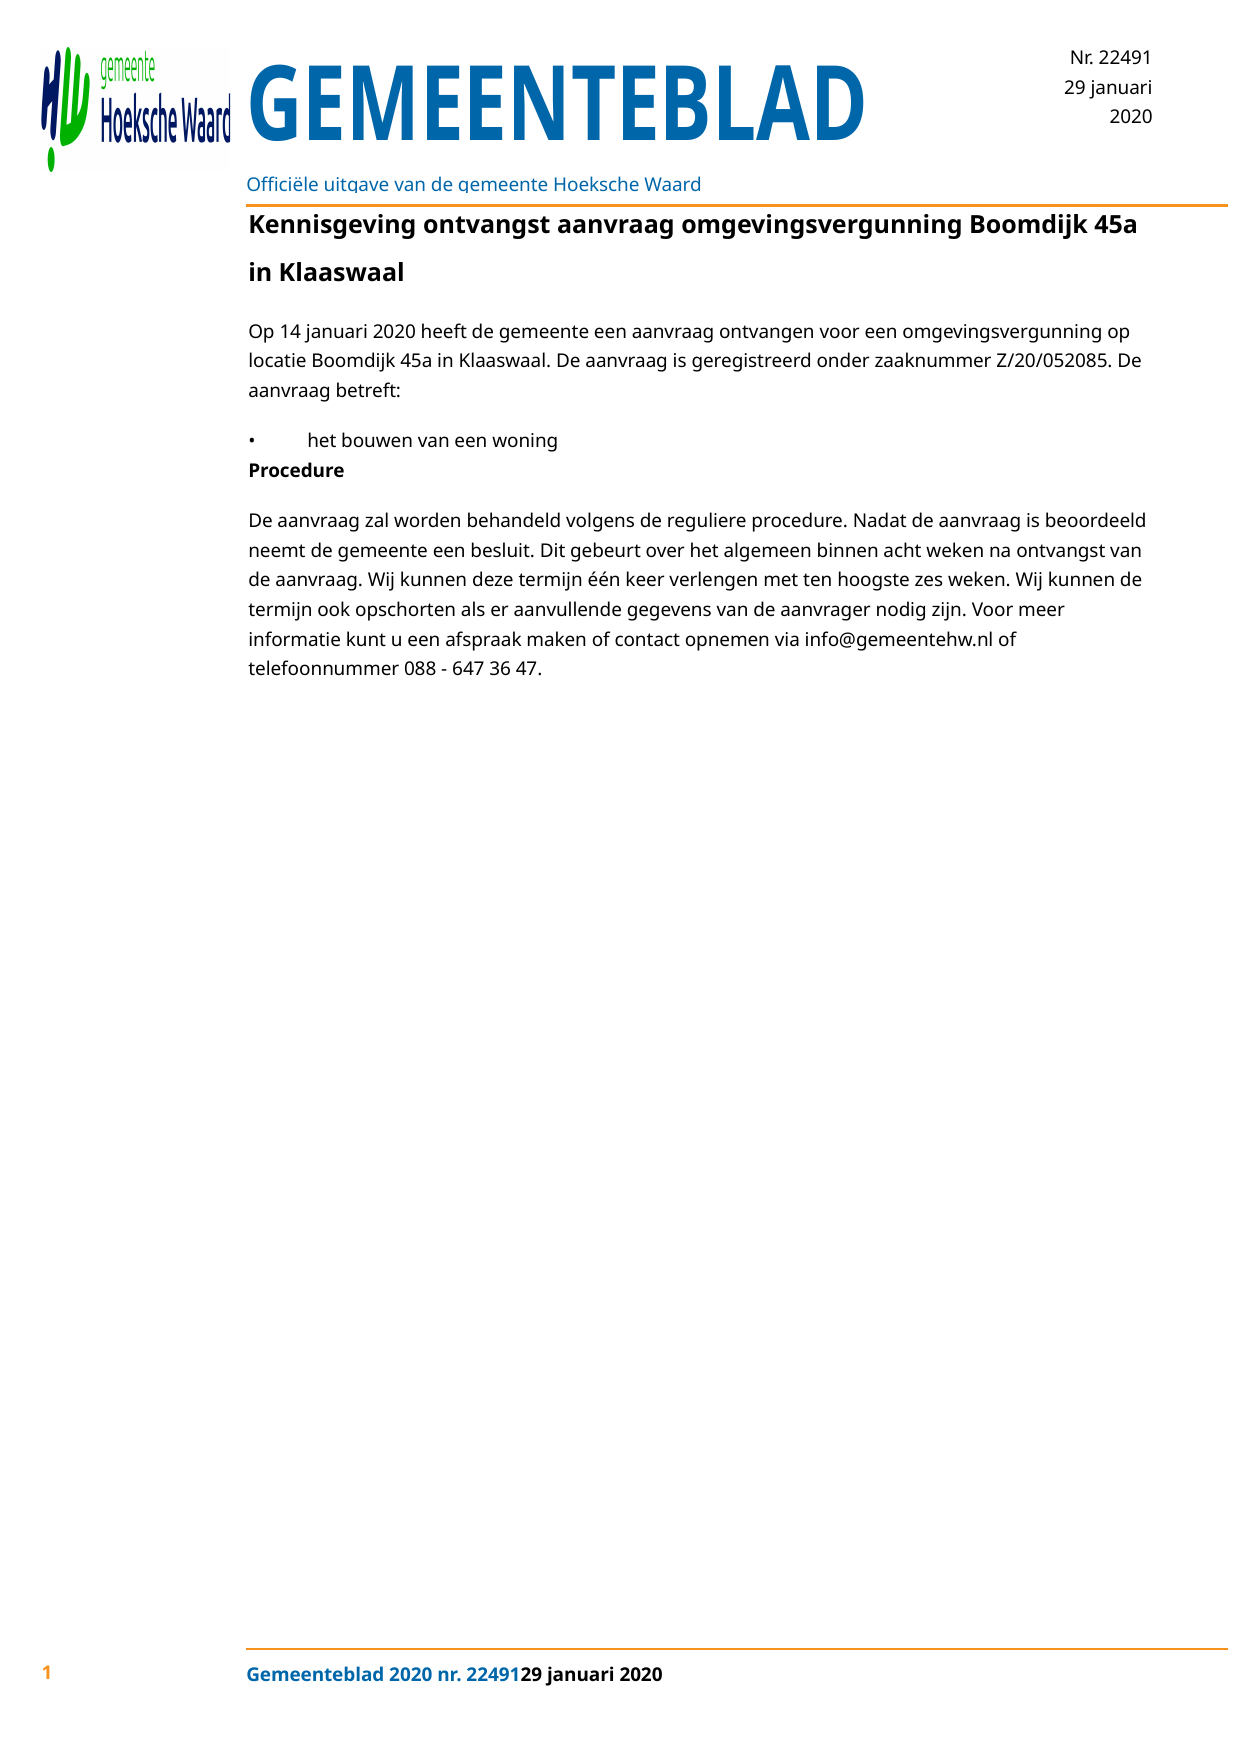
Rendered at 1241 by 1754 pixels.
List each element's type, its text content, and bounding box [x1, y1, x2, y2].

list het bouwen van een woning [248, 427, 1152, 453]
picture [41, 47, 231, 172]
text Procedure [248, 457, 1152, 483]
text Kennisgeving ontvangst aanvraag omgevingsvergunning Boomdijk 45a in Klaaswaal [248, 207, 1152, 288]
text De aanvraag zal worden behandeld volgens de reguliere procedure. Nadat de aanvraag is beoordeeld neemt de gemeente een besluit. Dit gebeurt over het algemeen binnen acht weken na ontvangst van de aanvraag. Wij kunnen deze termijn één keer verlengen met ten hoogste zes weken. Wij kunnen de termijn ook opschorten als er aanvullende gegevens van de aanvrager nodig zijn. Voor meer informatie kunt u een afspraak maken of contact opnemen via info@gemeentehw.nl of telefoonnummer 088 - 647 36 47. [248, 507, 1152, 681]
text Op 14 januari 2020 heeft de gemeente een aanvraag ontvangen voor een omgevingsvergunning op locatie Boomdijk 45a in Klaaswaal. De aanvraag is geregistreerd onder zaaknummer Z/20/052085. De aanvraag betreft: [248, 318, 1152, 403]
